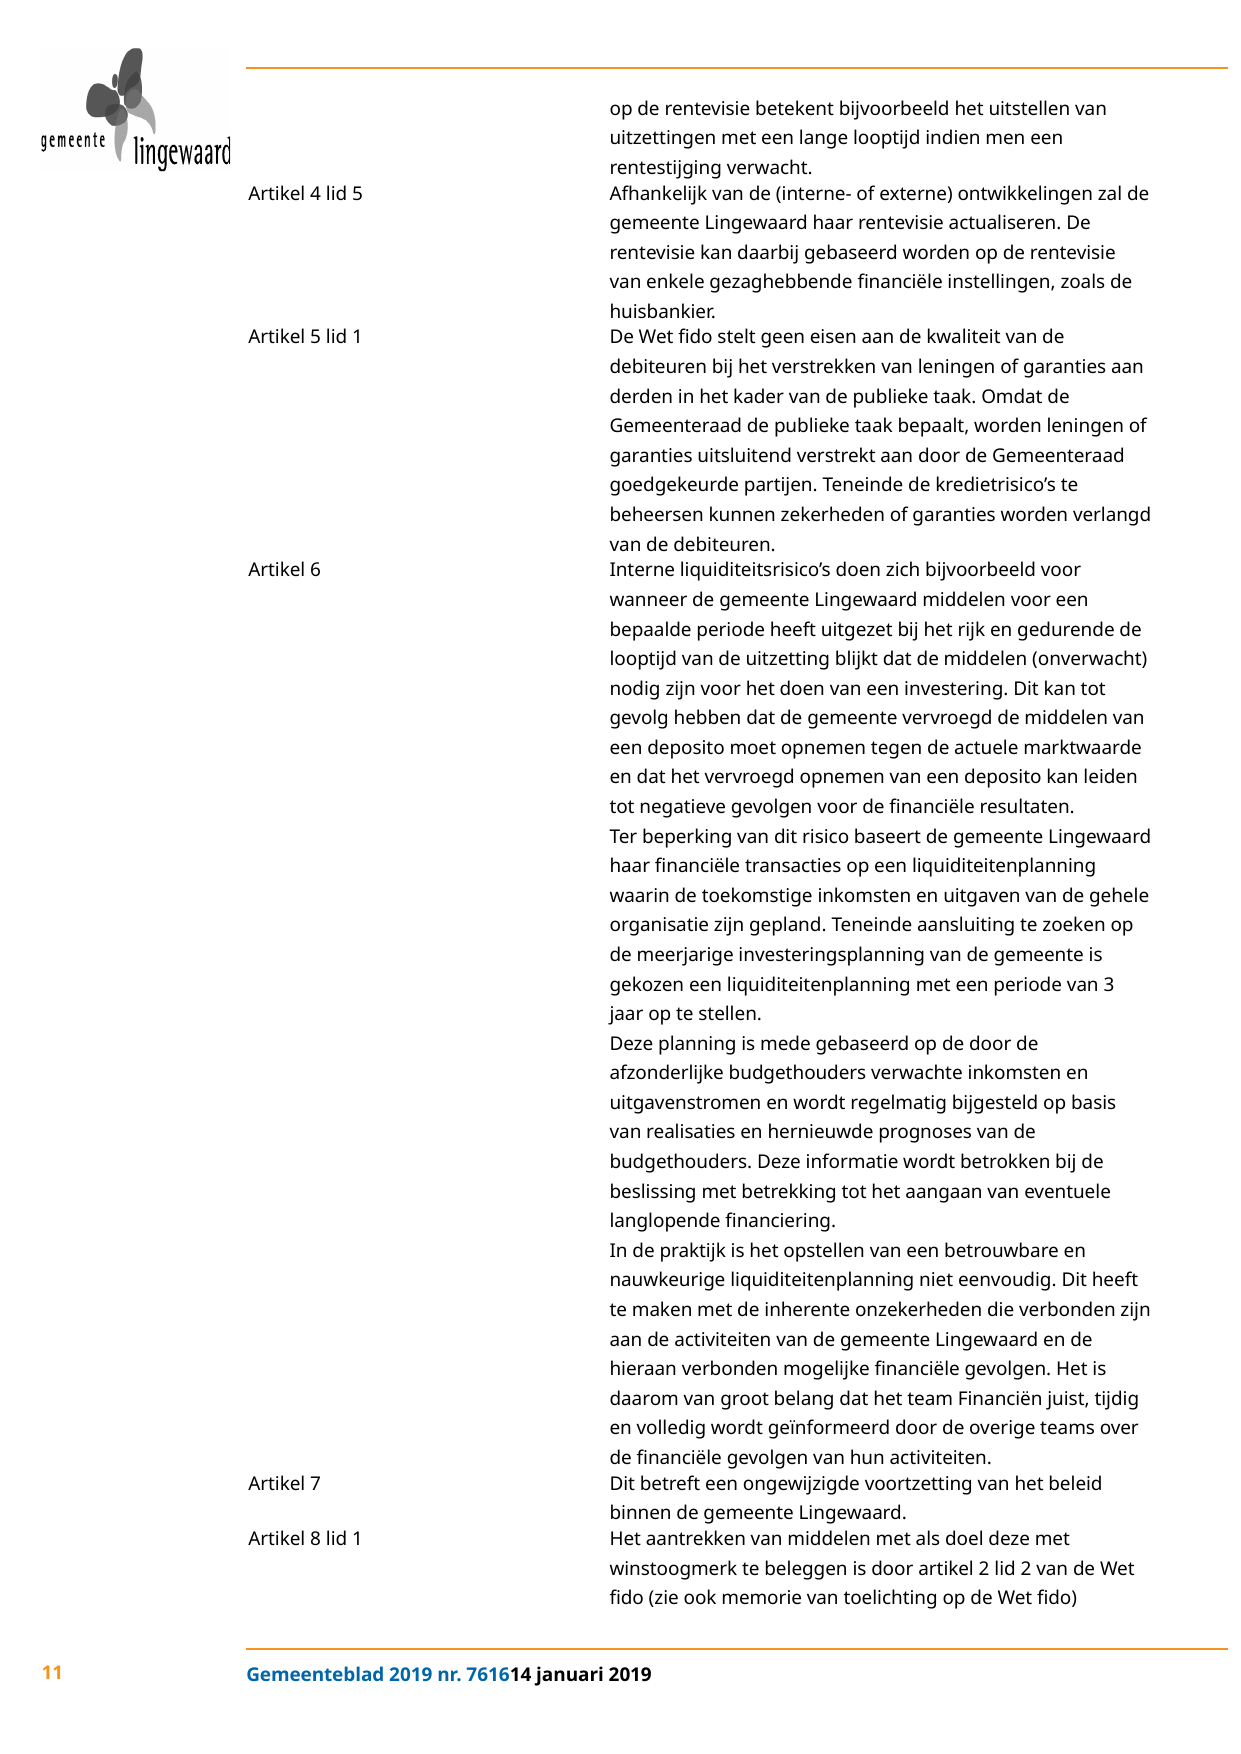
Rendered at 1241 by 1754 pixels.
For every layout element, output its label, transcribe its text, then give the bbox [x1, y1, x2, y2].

table_cell Het aantrekken van middelen met als doel deze met winstoogmerk te beleggen is door artikel 2 lid 2 van de Wet fido (zie ook memorie van toelichting op de Wet fido) [609, 1525, 1152, 1610]
table_cell Artikel 5 lid 1 [248, 324, 609, 557]
table_cell Interne liquiditeitsrisico’s doen zich bijvoorbeeld voor wanneer de gemeente Lingewaard middelen voor een bepaalde periode heeft uitgezet bij het rijk en gedurende de looptijd van de uitzetting blijkt dat de middelen (onverwacht) nodig zijn voor het doen van een investering. Dit kan tot gevolg hebben dat de gemeente vervroegd de middelen van een deposito moet opnemen tegen de actuele marktwaarde en dat het vervroegd opnemen van een deposito kan leiden tot negatieve gevolgen voor de financiële resultaten. Ter beperking van dit risico baseert de gemeente Lingewaard haar financiële transacties op een liquiditeitenplanning waarin de toekomstige inkomsten en uitgaven van de gehele organisatie zijn gepland. Teneinde aansluiting te zoeken op de meerjarige investeringsplanning van de gemeente is gekozen een liquiditeitenplanning met een periode van 3 jaar op te stellen. Deze planning is mede gebaseerd op de door de afzonderlijke budgethouders verwachte inkomsten en uitgavenstromen en wordt regelmatig bijgesteld op basis van realisaties en hernieuwde prognoses van de budgethouders. Deze informatie wordt betrokken bij de beslissing met betrekking tot het aangaan van eventuele langlopende financiering. In de praktijk is het opstellen van een betrouwbare en nauwkeurige liquiditeitenplanning niet eenvoudig. Dit heeft te maken met de inherente onzekerheden die verbonden zijn aan de activiteiten van de gemeente Lingewaard en de hieraan verbonden mogelijke financiële gevolgen. Het is daarom van groot belang dat het team Financiën juist, tijdig en volledig wordt geïnformeerd door de overige teams over de financiële gevolgen van hun activiteiten. [609, 557, 1152, 1470]
table_cell Artikel 6 [248, 557, 609, 1470]
table_cell op de rentevisie betekent bijvoorbeeld het uitstellen van uitzettingen met een lange looptijd indien men een rentestijging verwacht. [609, 95, 1152, 180]
table_cell [248, 95, 609, 180]
table_cell De Wet fido stelt geen eisen aan de kwaliteit van de debiteuren bij het verstrekken van leningen of garanties aan derden in het kader van de publieke taak. Omdat de Gemeenteraad de publieke taak bepaalt, worden leningen of garanties uitsluitend verstrekt aan door de Gemeenteraad goedgekeurde partijen. Teneinde de kredietrisico’s te beheersen kunnen zekerheden of garanties worden verlangd van de debiteuren. [609, 324, 1152, 557]
table_cell Artikel 8 lid 1 [248, 1525, 609, 1610]
picture [41, 47, 231, 172]
table_cell Artikel 7 [248, 1470, 609, 1525]
table_cell Afhankelijk van de (interne- of externe) ontwikkelingen zal de gemeente Lingewaard haar rentevisie actualiseren. De rentevisie kan daarbij gebaseerd worden op de rentevisie van enkele gezaghebbende financiële instellingen, zoals de huisbankier. [609, 180, 1152, 324]
table_cell Artikel 4 lid 5 [248, 180, 609, 324]
table_cell Dit betreft een ongewijzigde voortzetting van het beleid binnen de gemeente Lingewaard. [609, 1470, 1152, 1525]
